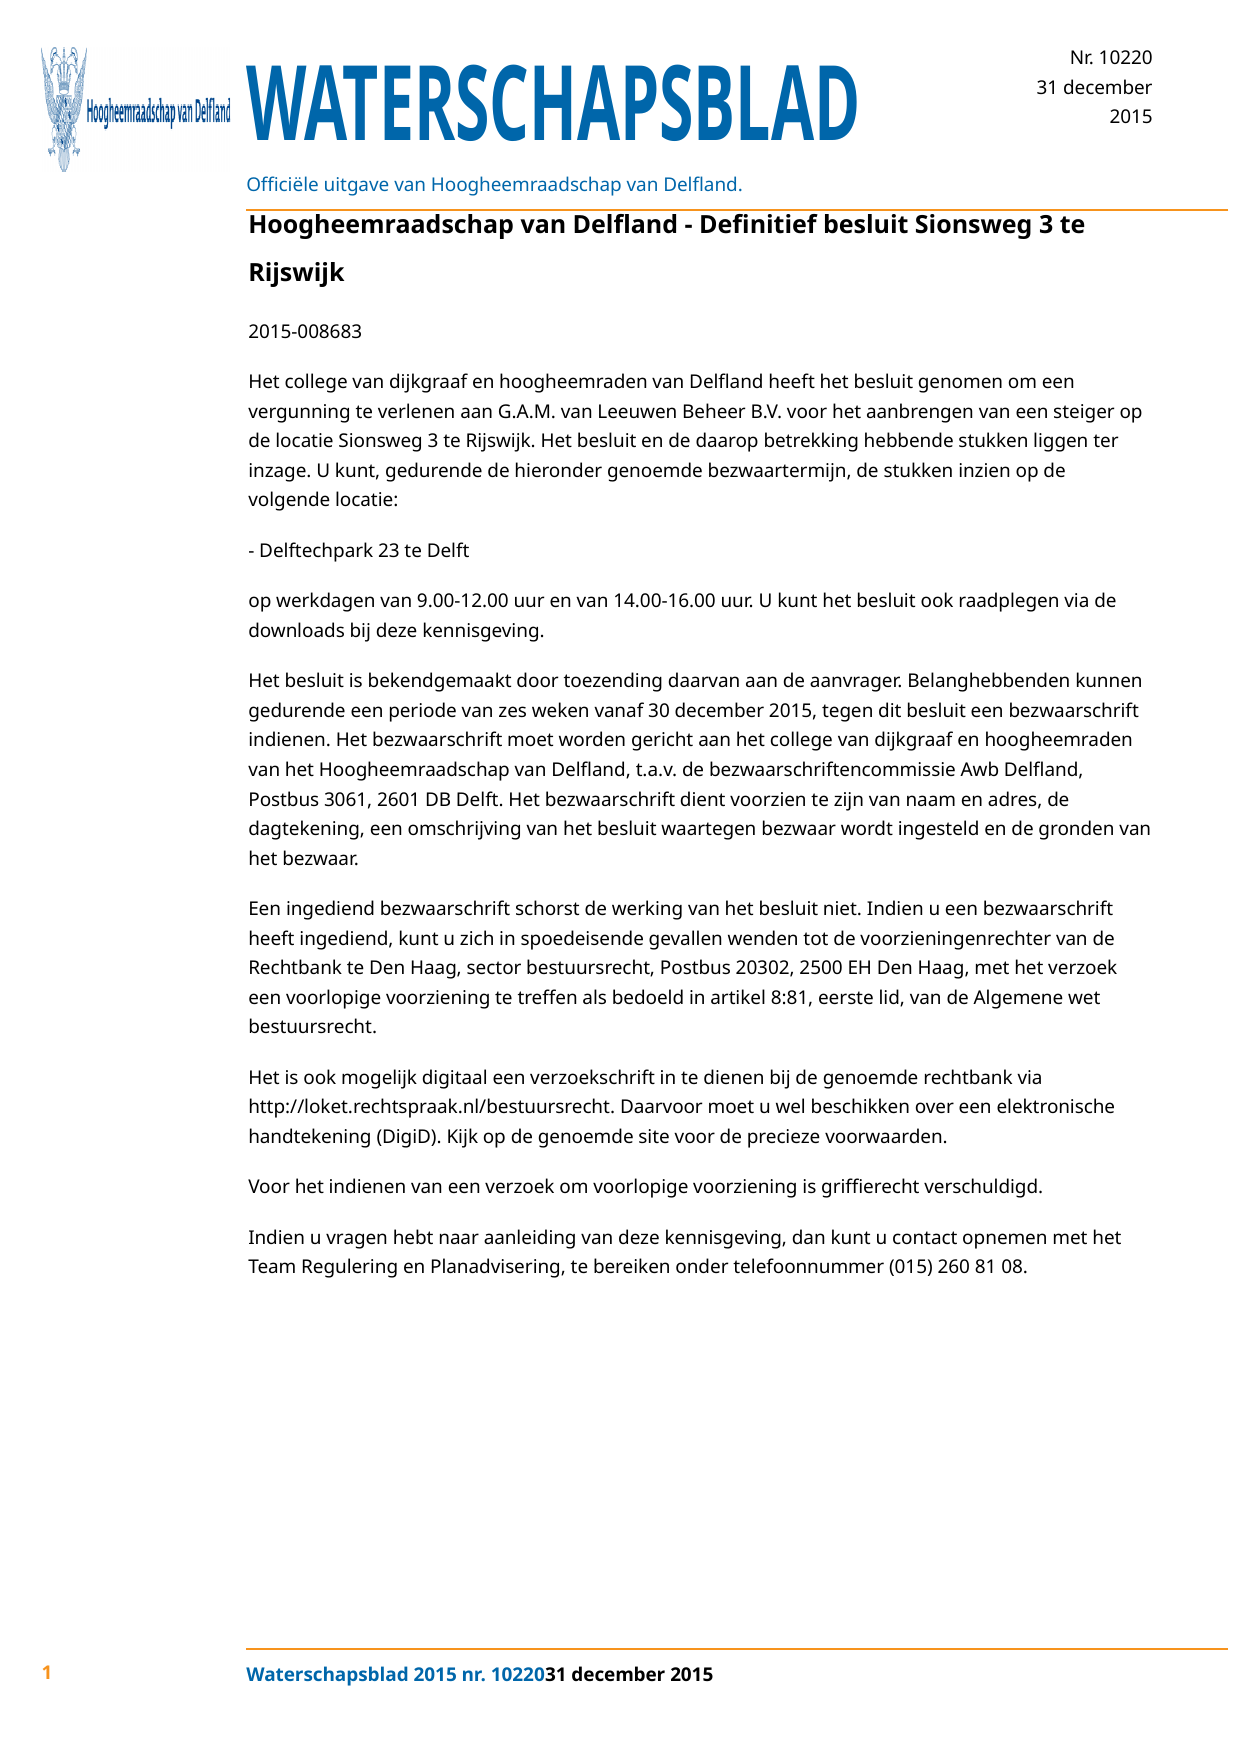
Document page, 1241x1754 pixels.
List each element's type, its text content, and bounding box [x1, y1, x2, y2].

text Voor het indienen van een verzoek om voorlopige voorziening is griffierecht verschuldigd. [248, 1174, 1152, 1199]
text - Delftechpark 23 te Delft [248, 537, 1152, 563]
picture [41, 47, 231, 172]
text Het is ook mogelijk digitaal een verzoekschrift in te dienen bij de genoemde rechtbank via http://loket.rechtspraak.nl/bestuursrecht. Daarvoor moet u wel beschikken over een elektronische handtekening (DigiD). Kijk op de genoemde site voor de precieze voorwaarden. [248, 1064, 1152, 1149]
text Een ingediend bezwaarschrift schorst de werking van het besluit niet. Indien u een bezwaarschrift heeft ingediend, kunt u zich in spoedeisende gevallen wenden tot de voorzieningenrechter van de Rechtbank te Den Haag, sector bestuursrecht, Postbus 20302, 2500 EH Den Haag, met het verzoek een voorlopige voorziening te treffen als bedoeld in artikel 8:81, eerste lid, van de Algemene wet bestuursrecht. [248, 895, 1152, 1039]
text 2015-008683 [248, 318, 1152, 344]
text Hoogheemraadschap van Delfland - Definitief besluit Sionsweg 3 te Rijswijk [248, 211, 1152, 288]
text op werkdagen van 9.00-12.00 uur en van 14.00-16.00 uur. U kunt het besluit ook raadplegen via de downloads bij deze kennisgeving. [248, 587, 1152, 643]
text Het college van dijkgraaf en hoogheemraden van Delfland heeft het besluit genomen om een vergunning te verlenen aan G.A.M. van Leeuwen Beheer B.V. voor het aanbrengen van een steiger op de locatie Sionsweg 3 te Rijswijk. Het besluit en de daarop betrekking hebbende stukken liggen ter inzage. U kunt, gedurende de hieronder genoemde bezwaartermijn, de stukken inzien op de volgende locatie: [248, 368, 1152, 512]
text Indien u vragen hebt naar aanleiding van deze kennisgeving, dan kunt u contact opnemen met het Team Regulering en Planadvisering, te bereiken onder telefoonnummer (015) 260 81 08. [248, 1224, 1152, 1279]
text Het besluit is bekendgemaakt door toezending daarvan aan de aanvrager. Belanghebbenden kunnen gedurende een periode van zes weken vanaf 30 december 2015, tegen dit besluit een bezwaarschrift indienen. Het bezwaarschrift moet worden gericht aan het college van dijkgraaf en hoogheemraden van het Hoogheemraadschap van Delfland, t.a.v. de bezwaarschriftencommissie Awb Delfland, Postbus 3061, 2601 DB Delft. Het bezwaarschrift dient voorzien te zijn van naam en adres, de dagtekening, een omschrijving van het besluit waartegen bezwaar wordt ingesteld en de gronden van het bezwaar. [248, 667, 1152, 871]
